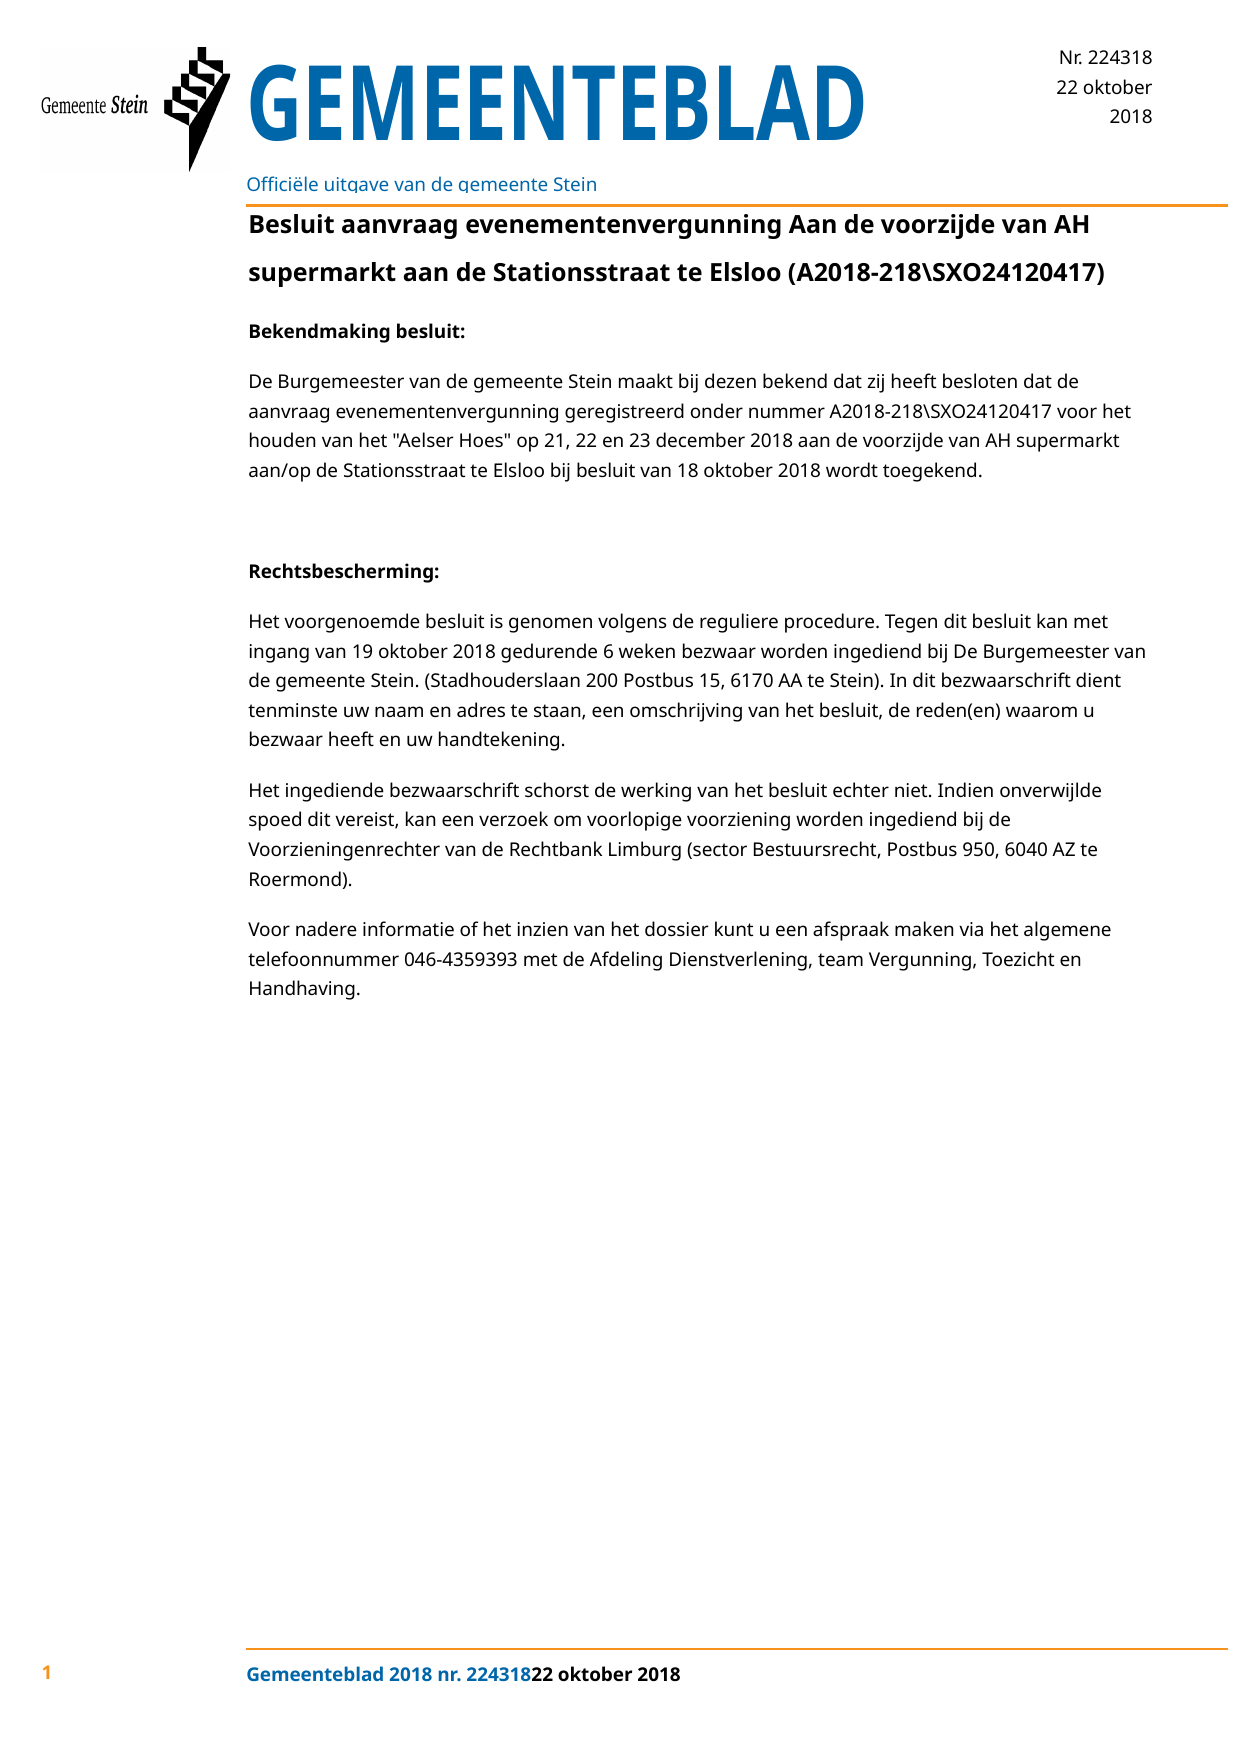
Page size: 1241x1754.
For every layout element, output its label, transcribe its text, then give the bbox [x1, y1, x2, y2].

text Voor nadere informatie of het inzien van het dossier kunt u een afspraak maken via het algemene telefoonnummer 046-4359393 met de Afdeling Dienstverlening, team Vergunning, Toezicht en Handhaving. [248, 916, 1152, 1001]
text Besluit aanvraag evenementenvergunning Aan de voorzijde van AH supermarkt aan de Stationsstraat te Elsloo (A2018-218\SXO24120417) [248, 207, 1152, 288]
text Het voorgenoemde besluit is genomen volgens de reguliere procedure. Tegen dit besluit kan met ingang van 19 oktober 2018 gedurende 6 weken bezwaar worden ingediend bij De Burgemeester van de gemeente Stein. (Stadhouderslaan 200 Postbus 15, 6170 AA te Stein). In dit bezwaarschrift dient tenminste uw naam en adres te staan, een omschrijving van het besluit, de reden(en) waarom u bezwaar heeft en uw handtekening. [248, 608, 1152, 752]
text De Burgemeester van de gemeente Stein maakt bij dezen bekend dat zij heeft besloten dat de aanvraag evenementenvergunning geregistreerd onder nummer A2018-218\SXO24120417 voor het houden van het "Aelser Hoes" op 21, 22 en 23 december 2018 aan de voorzijde van AH supermarkt aan/op de Stationsstraat te Elsloo bij besluit van 18 oktober 2018 wordt toegekend. [248, 368, 1152, 483]
text Het ingediende bezwaarschrift schorst de werking van het besluit echter niet. Indien onverwijlde spoed dit vereist, kan een verzoek om voorlopige voorziening worden ingediend bij de Voorzieningenrechter van de Rechtbank Limburg (sector Bestuursrecht, Postbus 950, 6040 AZ te Roermond). [248, 777, 1152, 892]
text Bekendmaking besluit: [248, 318, 1152, 344]
picture [41, 47, 231, 172]
text Rechtsbescherming: [248, 558, 1152, 584]
